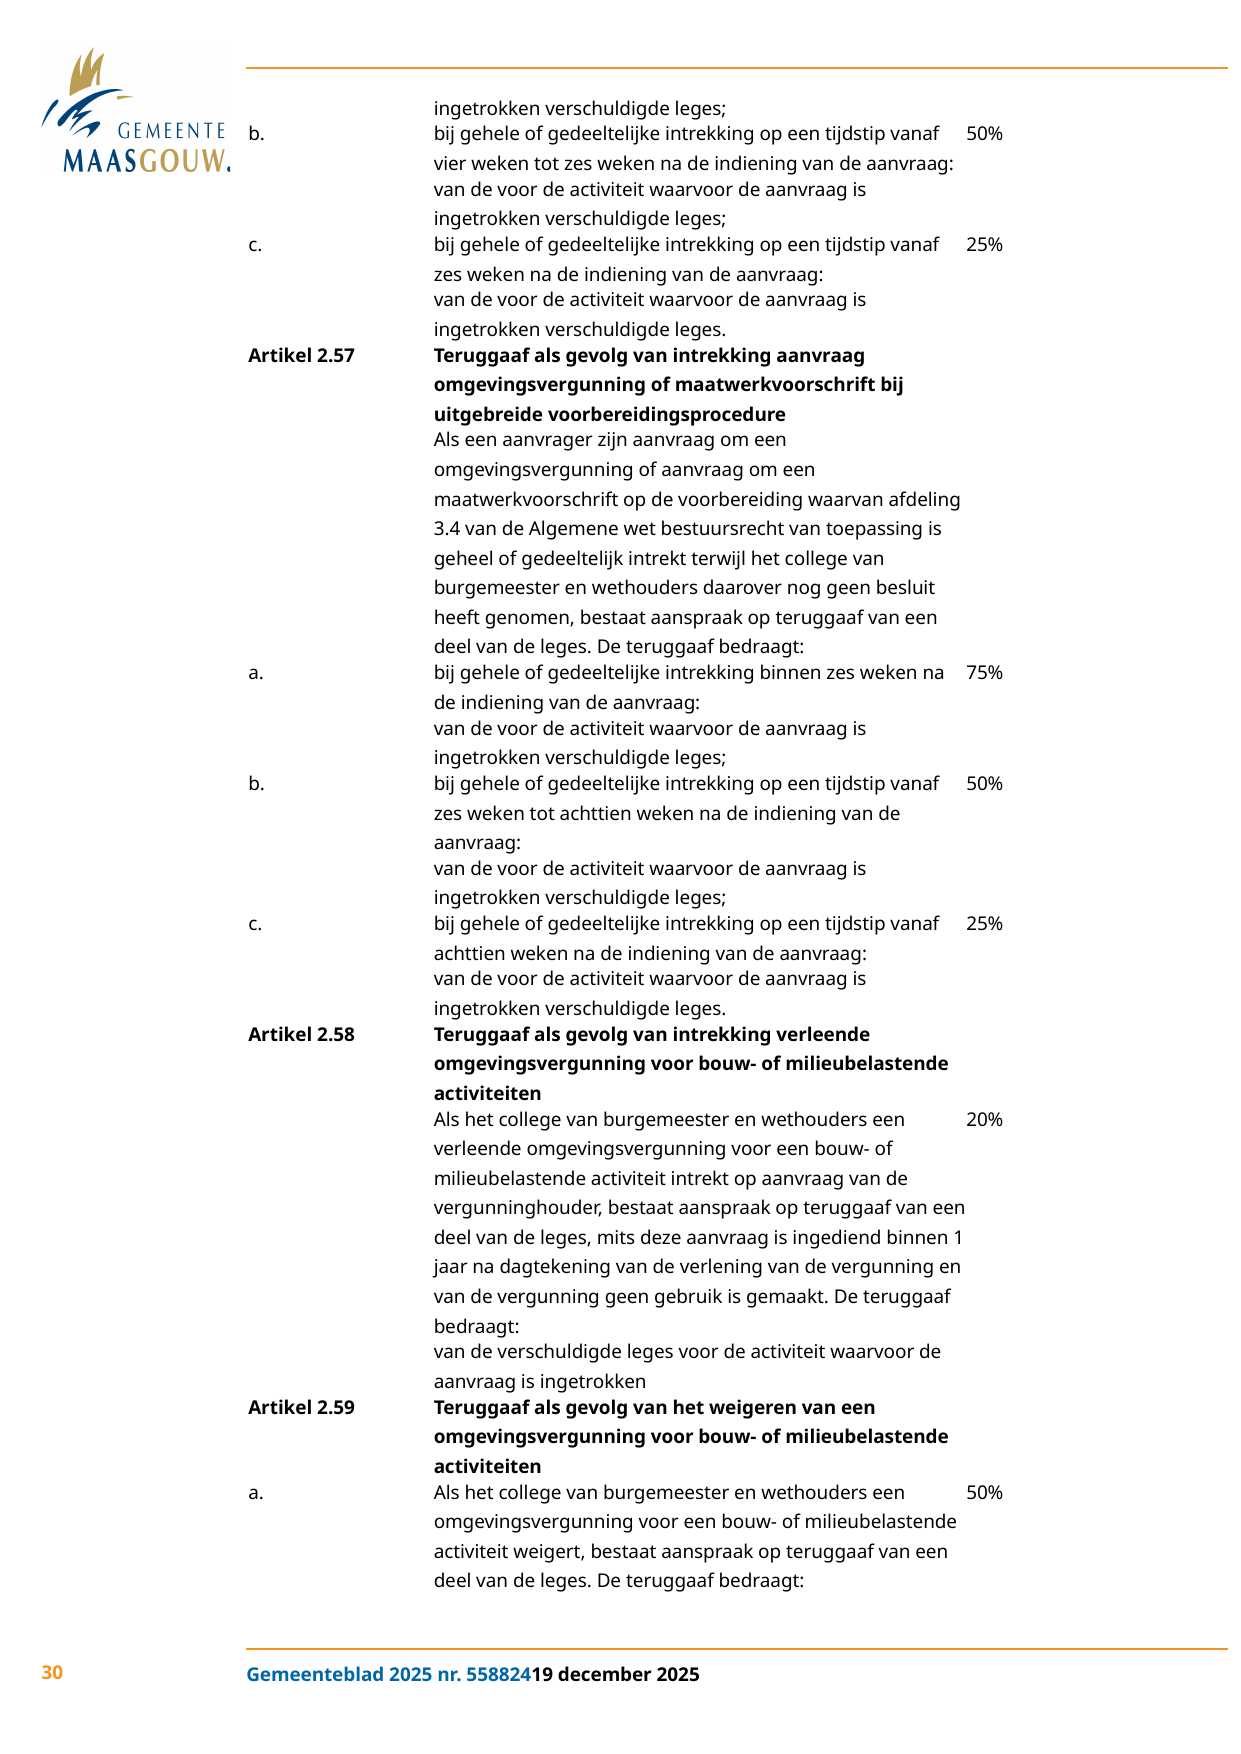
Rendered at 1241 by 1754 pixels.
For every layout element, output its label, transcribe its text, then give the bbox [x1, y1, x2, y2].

table_cell [966, 176, 1152, 231]
table_cell [966, 342, 1152, 427]
table_cell van de voor de activiteit waarvoor de aanvraag is ingetrokken verschuldigde leges. [434, 966, 966, 1021]
table_cell van de verschuldigde leges voor de activiteit waarvoor de aanvraag is ingetrokken [434, 1339, 966, 1394]
table_cell Artikel 2.57 [248, 342, 433, 427]
table_cell 50% [966, 770, 1152, 855]
table_cell Teruggaaf als gevolg van intrekking aanvraag omgevingsvergunning of maatwerkvoorschrift bij uitgebreide voorbereidingsprocedure [434, 342, 966, 427]
table_cell [248, 855, 433, 910]
table_cell [966, 1339, 1152, 1394]
table_cell [248, 966, 433, 1021]
table_cell a. [248, 660, 433, 715]
table_cell [248, 1106, 433, 1339]
table_cell Als een aanvrager zijn aanvraag om een omgevingsvergunning of aanvraag om een maatwerkvoorschrift op de voorbereiding waarvan afdeling 3.4 van de Algemene wet bestuursrecht van toepassing is geheel of gedeeltelijk intrekt terwijl het college van burgemeester en wethouders daarover nog geen besluit heeft genomen, bestaat aanspraak op teruggaaf van een deel van de leges. De teruggaaf bedraagt: [434, 427, 966, 659]
table_cell Als het college van burgemeester en wethouders een omgevingsvergunning voor een bouw- of milieubelastende activiteit weigert, bestaat aanspraak op teruggaaf van een deel van de leges. De teruggaaf bedraagt: [434, 1479, 966, 1593]
table_cell Teruggaaf als gevolg van intrekking verleende omgevingsvergunning voor bouw- of milieubelastende activiteiten [434, 1021, 966, 1106]
table_cell [966, 715, 1152, 770]
table_cell Artikel 2.58 [248, 1021, 433, 1106]
table_cell 25% [966, 231, 1152, 286]
table_cell [966, 966, 1152, 1021]
table_cell [966, 427, 1152, 659]
table_cell van de voor de activiteit waarvoor de aanvraag is ingetrokken verschuldigde leges; [434, 715, 966, 770]
table_cell b. [248, 770, 433, 855]
table_cell bij gehele of gedeeltelijke intrekking op een tijdstip vanaf achttien weken na de indiening van de aanvraag: [434, 910, 966, 966]
table_cell bij gehele of gedeeltelijke intrekking op een tijdstip vanaf zes weken tot achttien weken na de indiening van de aanvraag: [434, 770, 966, 855]
table_cell [248, 427, 433, 659]
table_cell [248, 715, 433, 770]
table_cell bij gehele of gedeeltelijke intrekking binnen zes weken na de indiening van de aanvraag: [434, 660, 966, 715]
table_cell van de voor de activiteit waarvoor de aanvraag is ingetrokken verschuldigde leges; [434, 855, 966, 910]
table_cell [966, 1021, 1152, 1106]
table_cell [248, 1339, 433, 1394]
table_cell bij gehele of gedeeltelijke intrekking op een tijdstip vanaf zes weken na de indiening van de aanvraag: [434, 231, 966, 286]
table_cell c. [248, 910, 433, 966]
table_cell 20% [966, 1106, 1152, 1339]
table_cell Als het college van burgemeester en wethouders een verleende omgevingsvergunning voor een bouw- of milieubelastende activiteit intrekt op aanvraag van de vergunninghouder, bestaat aanspraak op teruggaaf van een deel van de leges, mits deze aanvraag is ingediend binnen 1 jaar na dagtekening van de verlening van de vergunning en van de vergunning geen gebruik is gemaakt. De teruggaaf bedraagt: [434, 1106, 966, 1339]
table_cell [248, 176, 433, 231]
table_cell van de voor de activiteit waarvoor de aanvraag is ingetrokken verschuldigde leges. [434, 286, 966, 342]
table_cell 50% [966, 1479, 1152, 1593]
table_cell van de voor de activiteit waarvoor de aanvraag is ingetrokken verschuldigde leges; [434, 176, 966, 231]
table_cell [966, 286, 1152, 342]
table_cell 25% [966, 910, 1152, 966]
picture [41, 47, 231, 172]
table_cell Artikel 2.59 [248, 1394, 433, 1479]
table_cell a. [248, 1479, 433, 1593]
table_cell bij gehele of gedeeltelijke intrekking op een tijdstip vanaf vier weken tot zes weken na de indiening van de aanvraag: [434, 121, 966, 176]
table_cell Teruggaaf als gevolg van het weigeren van een omgevingsvergunning voor bouw- of milieubelastende activiteiten [434, 1394, 966, 1479]
table_cell c. [248, 231, 433, 286]
table_cell [966, 1394, 1152, 1479]
table_cell b. [248, 121, 433, 176]
table_cell [248, 286, 433, 342]
table_cell ingetrokken verschuldigde leges; [434, 95, 966, 121]
table_cell [966, 855, 1152, 910]
table_cell 75% [966, 660, 1152, 715]
table_cell [966, 95, 1152, 121]
table_cell [248, 95, 433, 121]
table_cell 50% [966, 121, 1152, 176]
